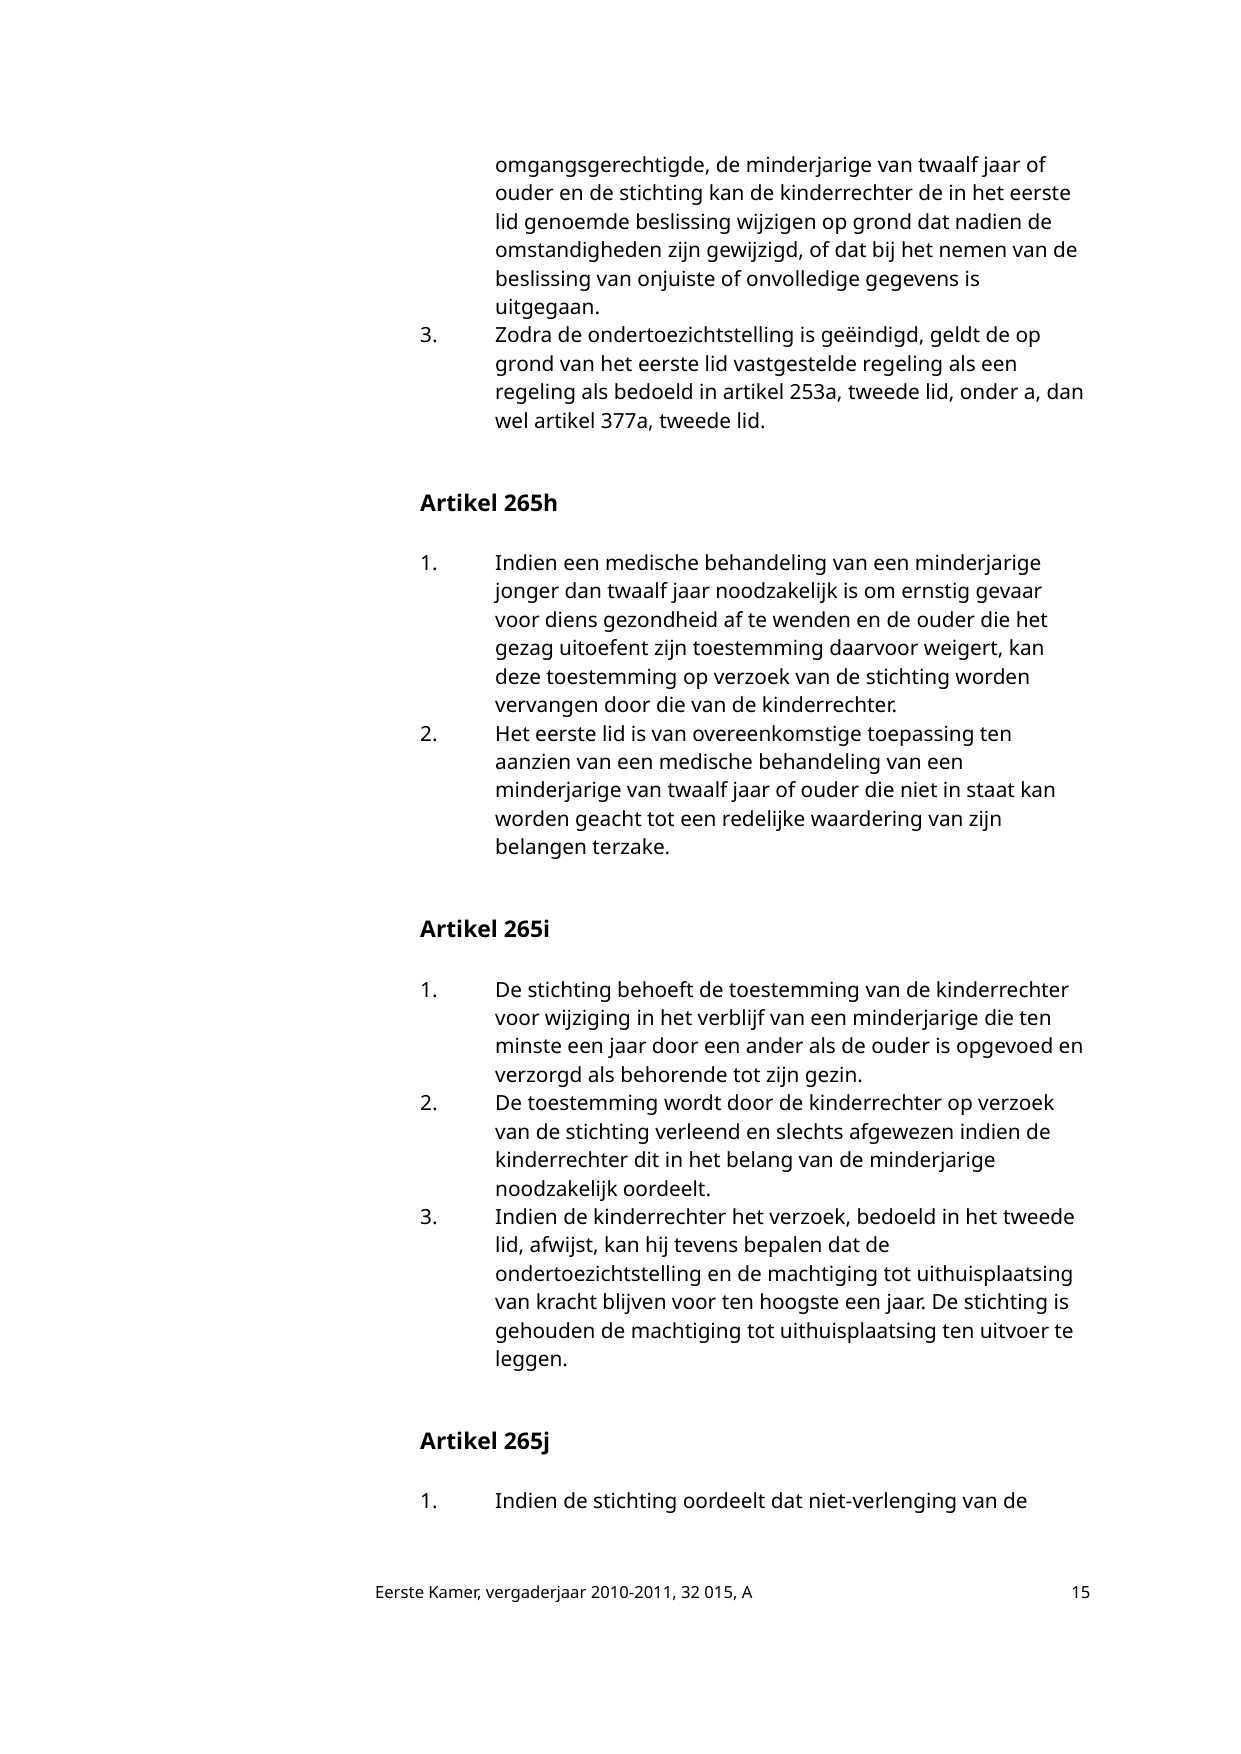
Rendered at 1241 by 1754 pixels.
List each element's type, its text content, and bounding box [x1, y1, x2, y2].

list Indien de kinderrechter het verzoek, bedoeld in het tweede lid, afwijst, kan hij tevens bepalen dat de ondertoezichtstelling en de machtiging tot uithuisplaatsing van kracht blijven voor ten hoogste een jaar. De stichting is gehouden de machtiging tot uithuisplaatsing ten uitvoer te leggen. [420, 1202, 1090, 1373]
subtitle Artikel 265h [420, 487, 1090, 518]
subtitle Artikel 265j [420, 1425, 1090, 1457]
list Zodra de ondertoezichtstelling is geëindigd, geldt de op grond van het eerste lid vastgestelde regeling als een regeling als bedoeld in artikel 253a, tweede lid, onder a, dan wel artikel 377a, tweede lid. [420, 321, 1090, 434]
list Het eerste lid is van overeenkomstige toepassing ten aanzien van een medische behandeling van een minderjarige van twaalf jaar of ouder die niet in staat kan worden geacht tot een redelijke waardering van zijn belangen terzake. [420, 719, 1090, 861]
list De stichting behoeft de toestemming van de kinderrechter voor wijziging in het verblijf van een minderjarige die ten minste een jaar door een ander als de ouder is opgevoed en verzorgd als behorende tot zijn gezin. [420, 975, 1090, 1088]
subtitle Artikel 265i [420, 913, 1090, 945]
list omgangsgerechtigde, de minderjarige van twaalf jaar of ouder en de stichting kan de kinderrechter de in het eerste lid genoemde beslissing wijzigen op grond dat nadien de omstandigheden zijn gewijzigd, of dat bij het nemen van de beslissing van onjuiste of onvolledige gegevens is uitgegaan. [420, 150, 1090, 321]
list Indien de stichting oordeelt dat niet-verlenging van de [420, 1487, 1090, 1515]
list De toestemming wordt door de kinderrechter op verzoek van de stichting verleend en slechts afgewezen indien de kinderrechter dit in het belang van de minderjarige noodzakelijk oordeelt. [420, 1088, 1090, 1202]
list Indien een medische behandeling van een minderjarige jonger dan twaalf jaar noodzakelijk is om ernstig gevaar voor diens gezondheid af te wenden en de ouder die het gezag uitoefent zijn toestemming daarvoor weigert, kan deze toestemming op verzoek van de stichting worden vervangen door die van de kinderrechter. [420, 548, 1090, 719]
